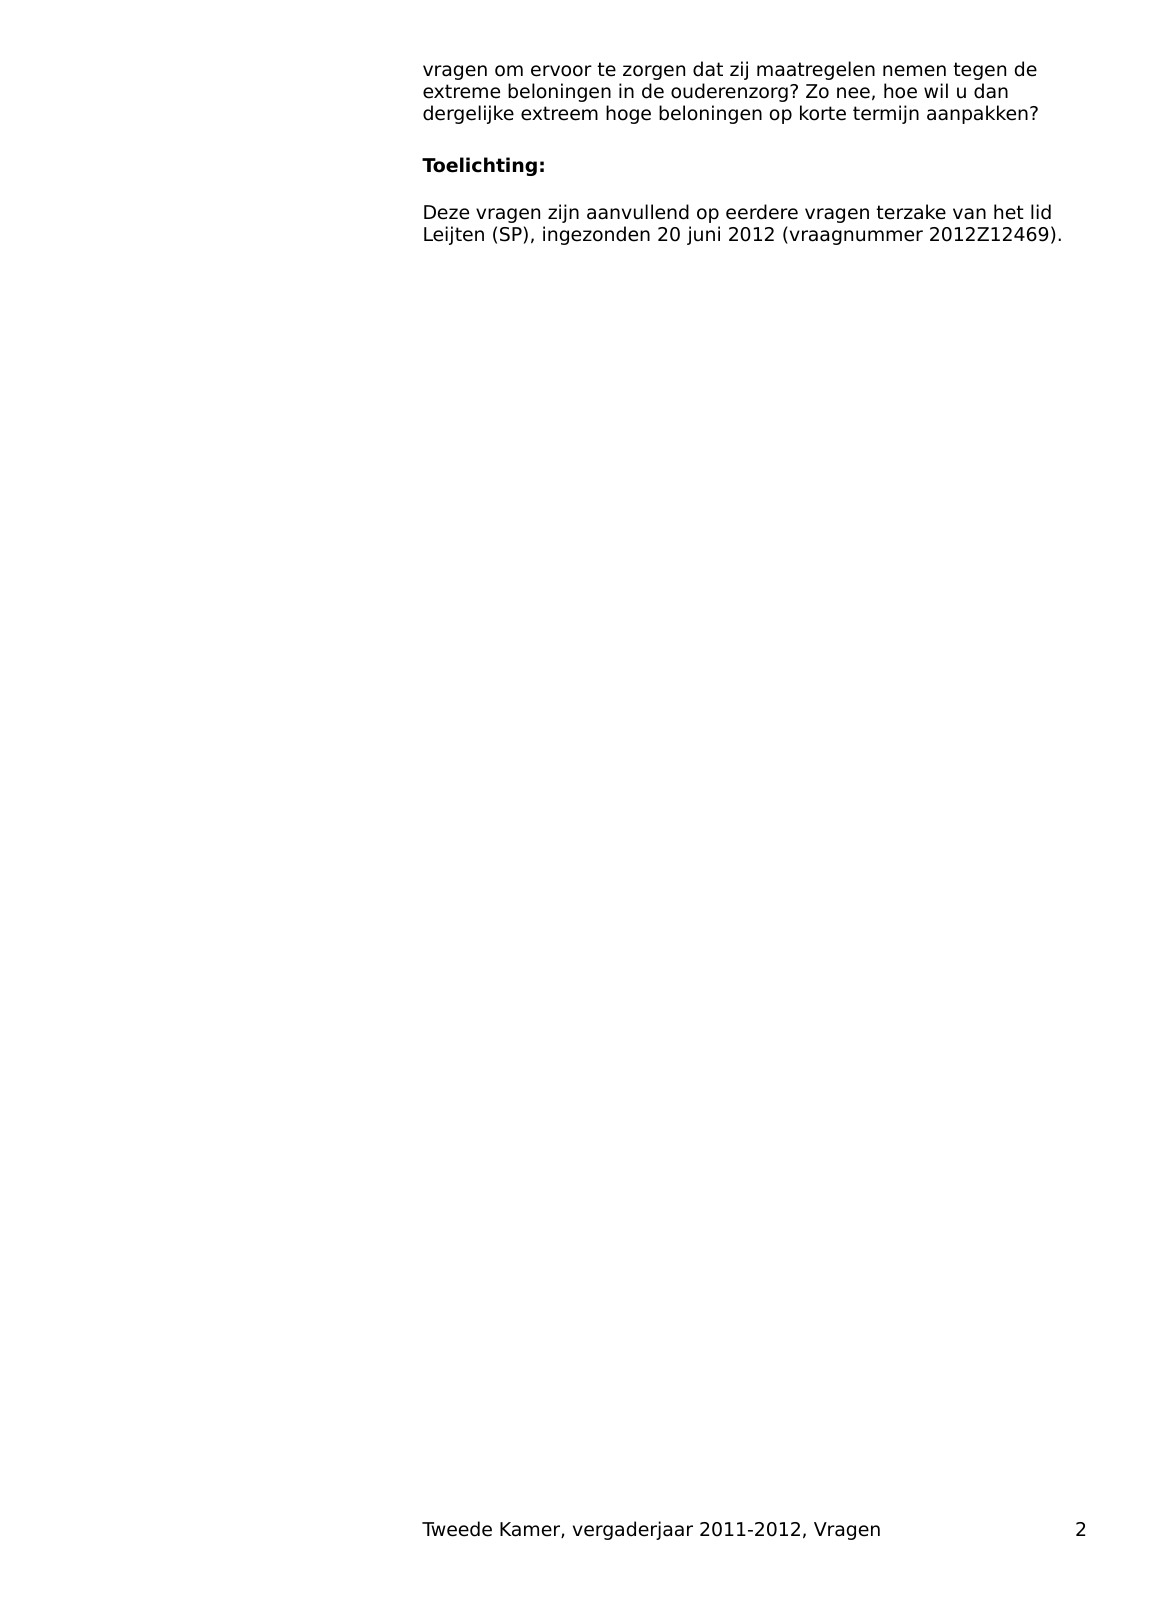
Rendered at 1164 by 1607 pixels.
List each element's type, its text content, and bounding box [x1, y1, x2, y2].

text vragen om ervoor te zorgen dat zij maatregelen nemen tegen de extreme beloningen in de ouderenzorg? Zo nee, hoe wil u dan dergelijke extreem hoge beloningen op korte termijn aanpakken? [422, 59, 1087, 125]
text Deze vragen zijn aanvullend op eerdere vragen terzake van het lid Leijten (SP), ingezonden 20 juni 2012 (vraagnummer 2012Z12469). [422, 202, 1087, 246]
subtitle Toelichting: [422, 155, 1087, 177]
